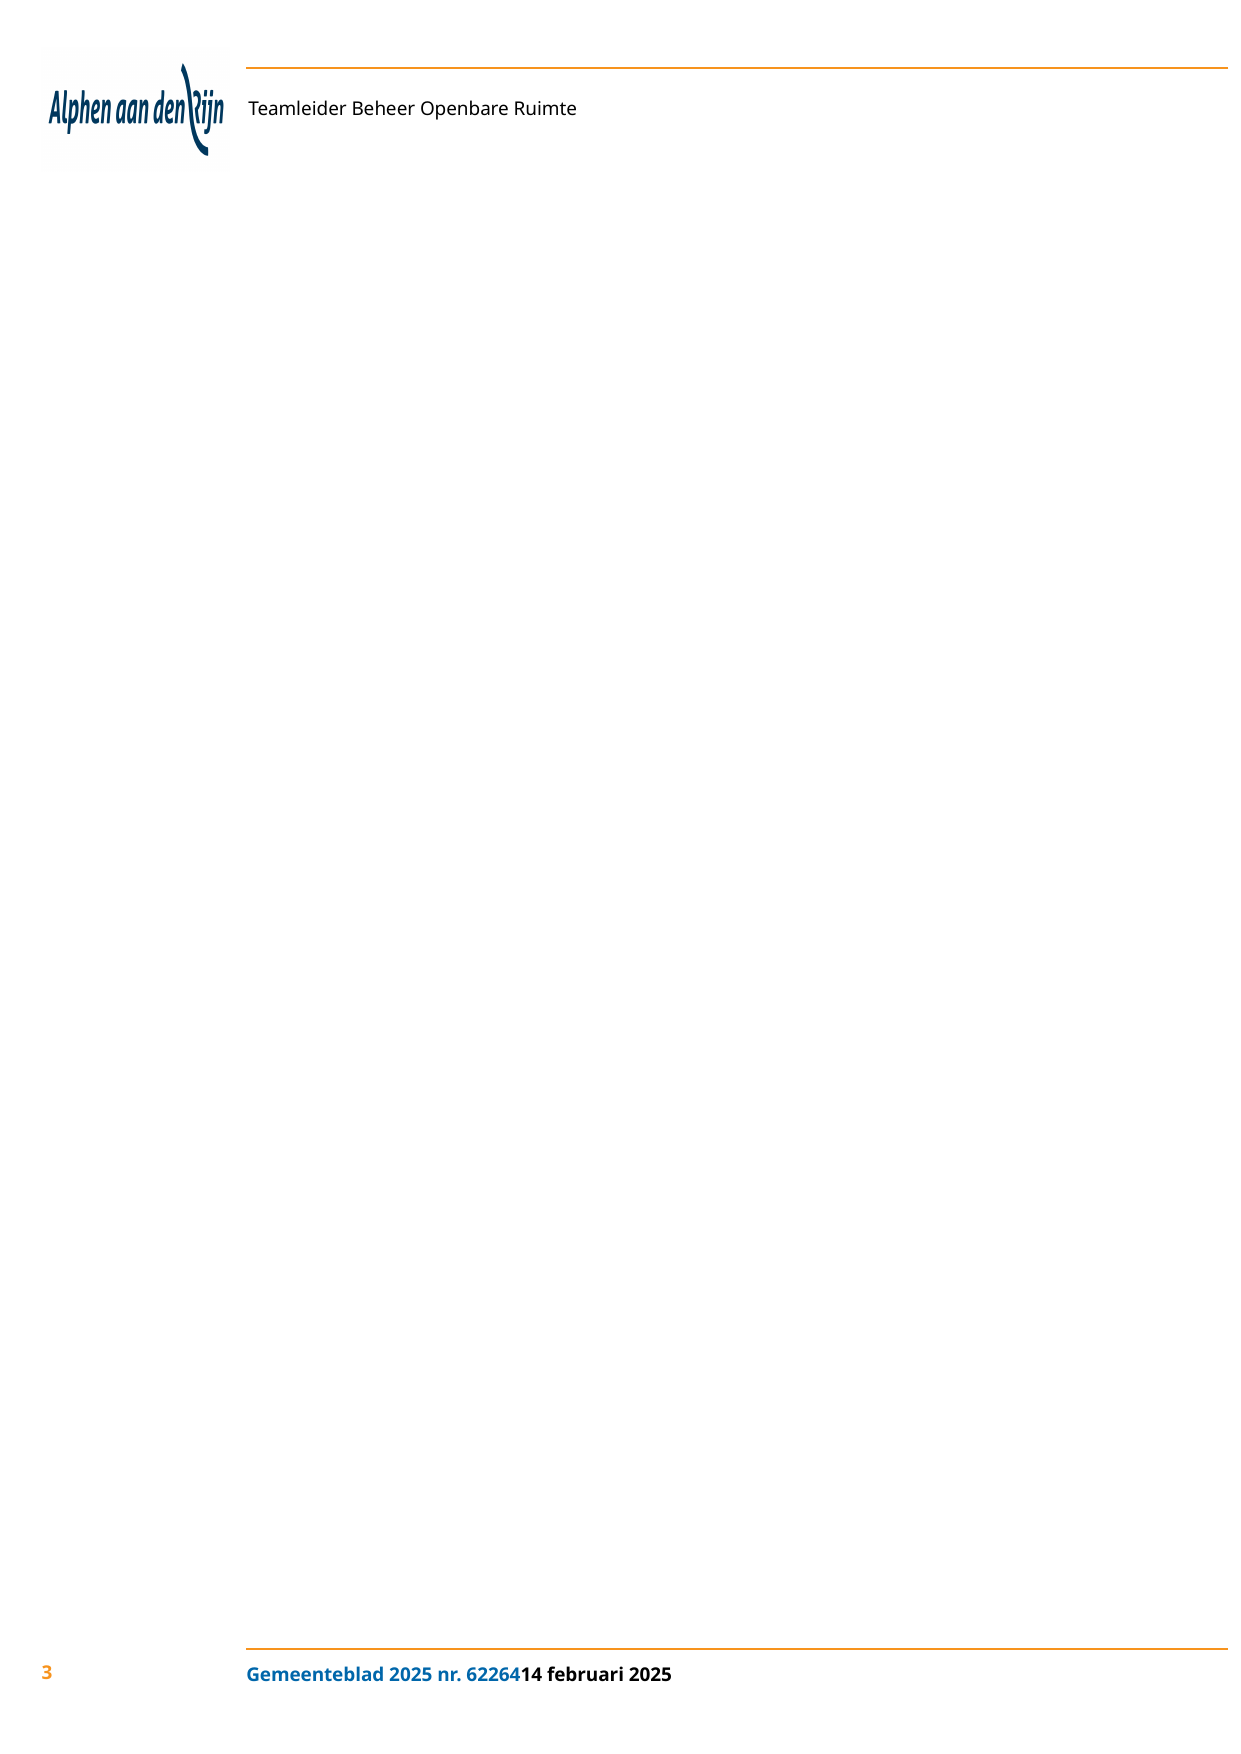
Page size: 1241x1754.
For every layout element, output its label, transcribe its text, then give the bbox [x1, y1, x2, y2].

text Teamleider Beheer Openbare Ruimte [248, 95, 1152, 121]
picture [41, 47, 231, 172]
